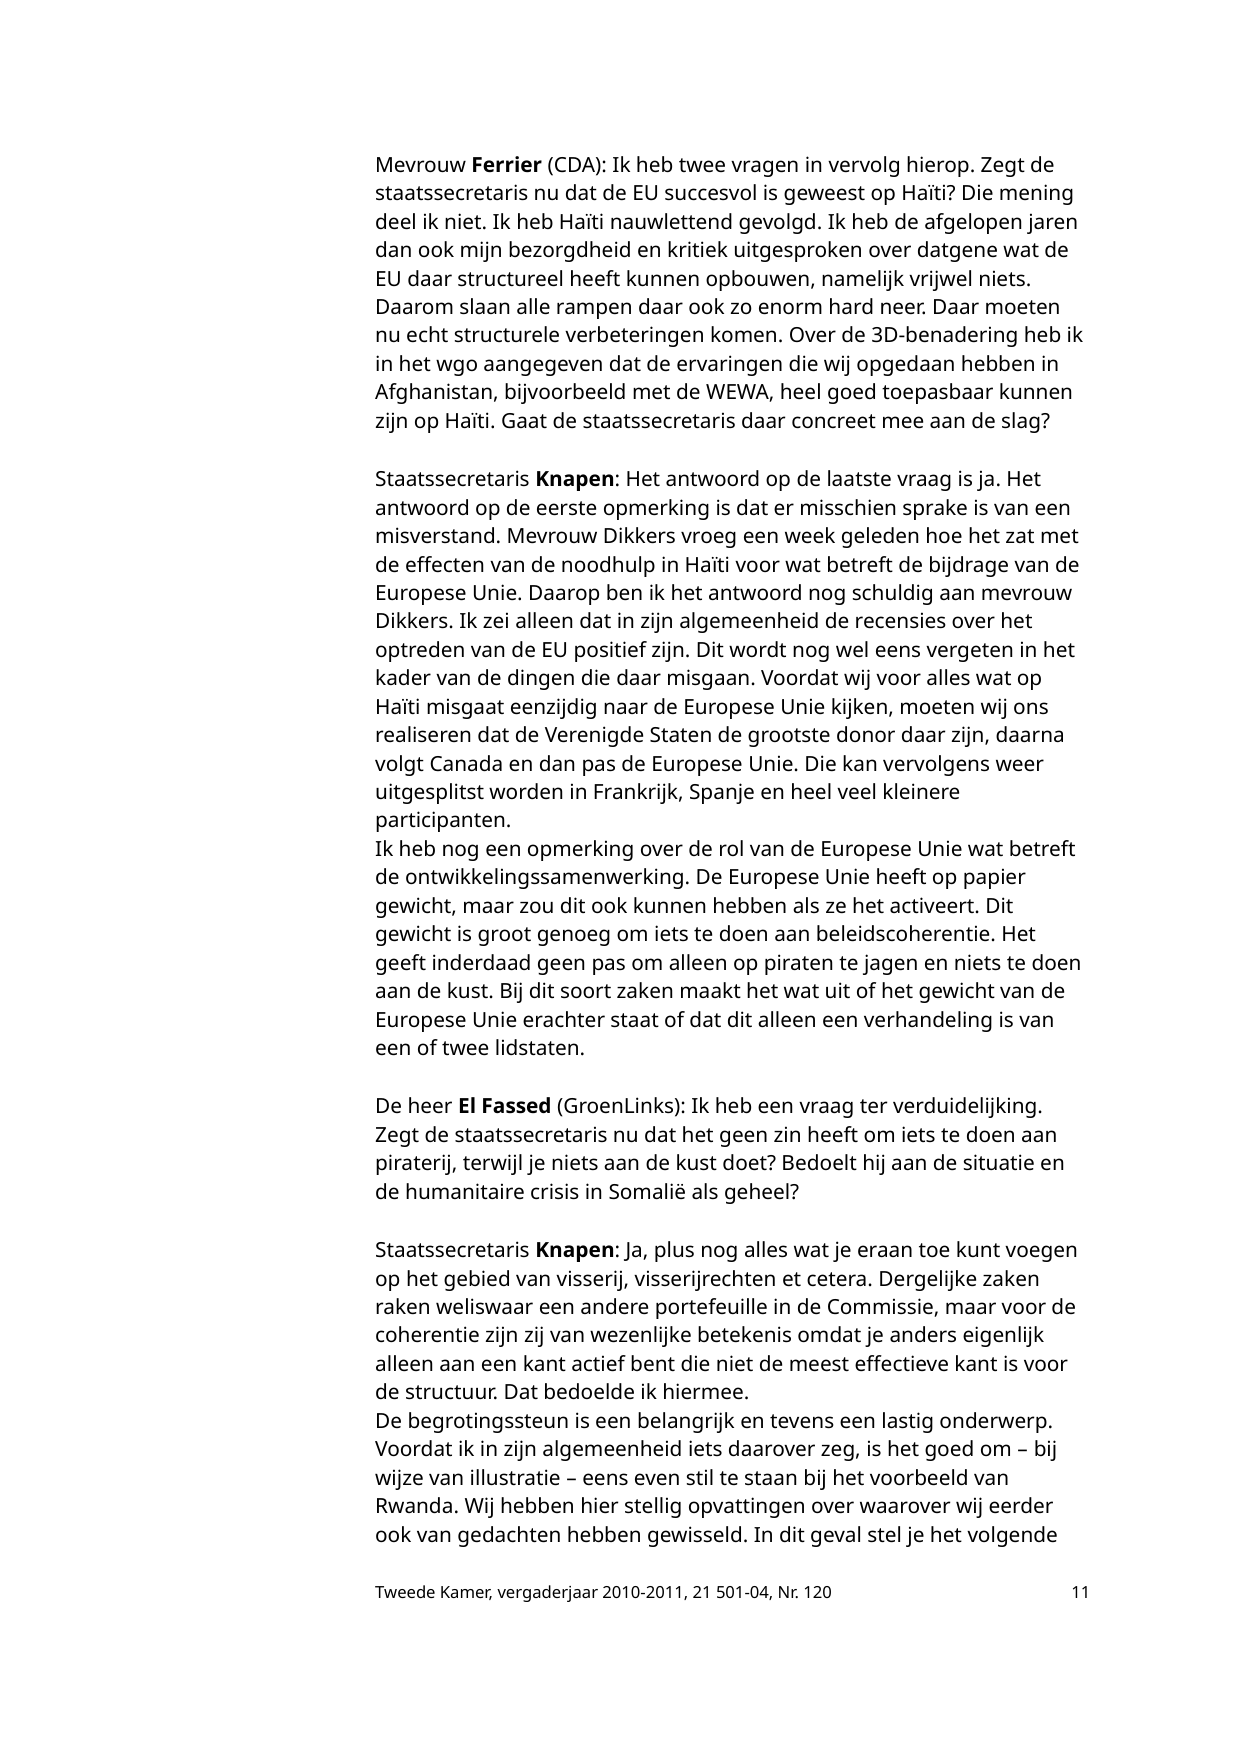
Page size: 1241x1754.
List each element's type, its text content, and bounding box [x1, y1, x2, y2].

text Mevrouw Ferrier (CDA): Ik heb twee vragen in vervolg hierop. Zegt de staatssecretaris nu dat de EU succesvol is geweest op Haïti? Die mening deel ik niet. Ik heb Haïti nauwlettend gevolgd. Ik heb de afgelopen jaren dan ook mijn bezorgdheid en kritiek uitgesproken over datgene wat de EU daar structureel heeft kunnen opbouwen, namelijk vrijwel niets. Daarom slaan alle rampen daar ook zo enorm hard neer. Daar moeten nu echt structurele verbeteringen komen. Over de 3D-benadering heb ik in het wgo aangegeven dat de ervaringen die wij opgedaan hebben in Afghanistan, bijvoorbeeld met de WEWA, heel goed toepasbaar kunnen zijn op Haïti. Gaat de staatssecretaris daar concreet mee aan de slag? [375, 150, 1090, 434]
text Staatssecretaris Knapen: Het antwoord op de laatste vraag is ja. Het antwoord op de eerste opmerking is dat er misschien sprake is van een misverstand. Mevrouw Dikkers vroeg een week geleden hoe het zat met de effecten van de noodhulp in Haïti voor wat betreft de bijdrage van de Europese Unie. Daarop ben ik het antwoord nog schuldig aan mevrouw Dikkers. Ik zei alleen dat in zijn algemeenheid de recensies over het optreden van de EU positief zijn. Dit wordt nog wel eens vergeten in het kader van de dingen die daar misgaan. Voordat wij voor alles wat op Haïti misgaat eenzijdig naar de Europese Unie kijken, moeten wij ons realiseren dat de Verenigde Staten de grootste donor daar zijn, daarna volgt Canada en dan pas de Europese Unie. Die kan vervolgens weer uitgesplitst worden in Frankrijk, Spanje en heel veel kleinere participanten. [375, 464, 1090, 834]
text De heer El Fassed (GroenLinks): Ik heb een vraag ter verduidelijking. Zegt de staatssecretaris nu dat het geen zin heeft om iets te doen aan piraterij, terwijl je niets aan de kust doet? Bedoelt hij aan de situatie en de humanitaire crisis in Somalië als geheel? [375, 1092, 1090, 1205]
text Ik heb nog een opmerking over de rol van de Europese Unie wat betreft de ontwikkelingssamenwerking. De Europese Unie heeft op papier gewicht, maar zou dit ook kunnen hebben als ze het activeert. Dit gewicht is groot genoeg om iets te doen aan beleidscoherentie. Het geeft inderdaad geen pas om alleen op piraten te jagen en niets te doen aan de kust. Bij dit soort zaken maakt het wat uit of het gewicht van de Europese Unie erachter staat of dat dit alleen een verhandeling is van een of twee lidstaten. [375, 834, 1090, 1062]
text De begrotingssteun is een belangrijk en tevens een lastig onderwerp. Voordat ik in zijn algemeenheid iets daarover zeg, is het goed om – bij wijze van illustratie – eens even stil te staan bij het voorbeeld van Rwanda. Wij hebben hier stellig opvattingen over waarover wij eerder ook van gedachten hebben gewisseld. In dit geval stel je het volgende [375, 1406, 1090, 1548]
text Staatssecretaris Knapen: Ja, plus nog alles wat je eraan toe kunt voegen op het gebied van visserij, visserijrechten et cetera. Dergelijke zaken raken weliswaar een andere portefeuille in de Commissie, maar voor de coherentie zijn zij van wezenlijke betekenis omdat je anders eigenlijk alleen aan een kant actief bent die niet de meest effectieve kant is voor de structuur. Dat bedoelde ik hiermee. [375, 1235, 1090, 1406]
